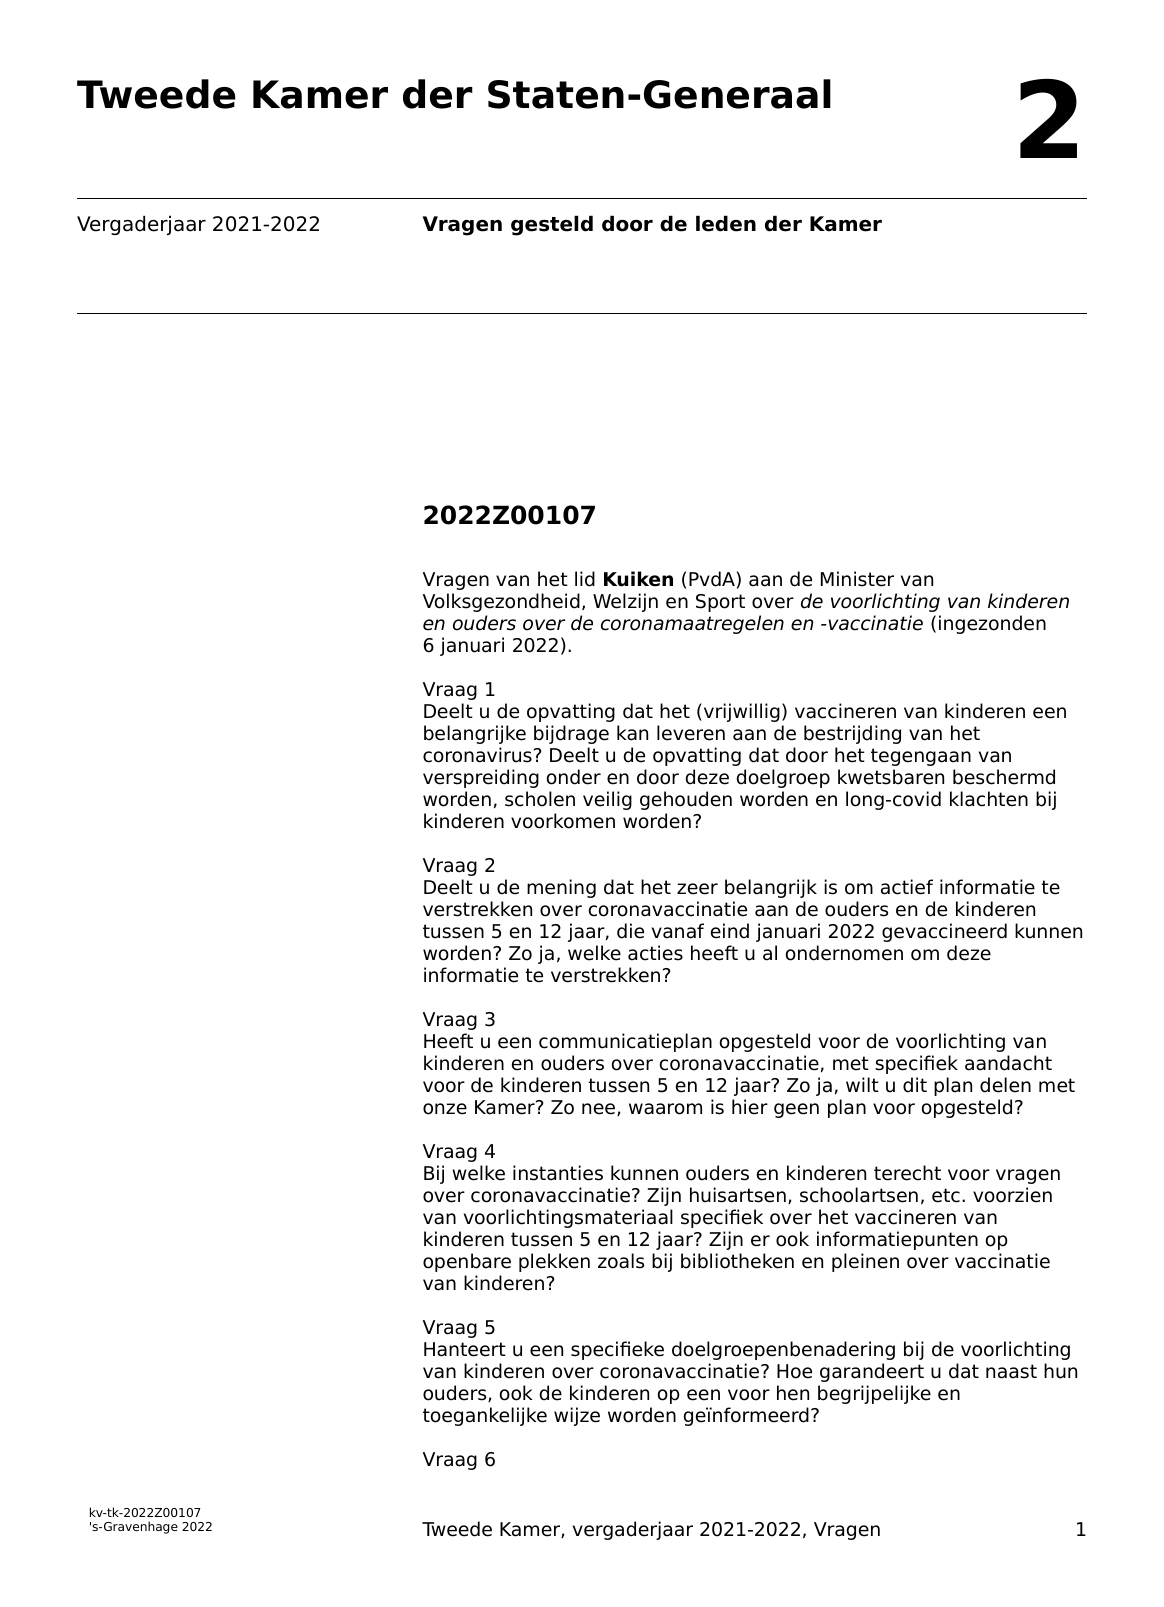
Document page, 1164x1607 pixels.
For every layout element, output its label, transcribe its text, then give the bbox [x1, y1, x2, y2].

table_header 2 [886, 59, 1087, 198]
text kv-tk-2022Z00107 [88, 1506, 323, 1520]
text Vraag 2 [422, 855, 1087, 877]
text Vraag 6 [422, 1449, 1087, 1471]
text Vraag 3 [422, 1009, 1087, 1031]
text Heeft u een communicatieplan opgesteld voor de voorlichting van kinderen en ouders over coronavaccinatie, met specifiek aandacht voor de kinderen tussen 5 en 12 jaar? Zo ja, wilt u dit plan delen met onze Kamer? Zo nee, waarom is hier geen plan voor opgesteld? [422, 1031, 1087, 1119]
table_cell Vragen gesteld door de leden der Kamer [422, 199, 1087, 313]
text 's-Gravenhage 2022 [88, 1520, 323, 1534]
text Bij welke instanties kunnen ouders en kinderen terecht voor vragen over coronavaccinatie? Zijn huisartsen, schoolartsen, etc. voorzien van voorlichtingsmateriaal specifiek over het vaccineren van kinderen tussen 5 en 12 jaar? Zijn er ook informatiepunten op openbare plekken zoals bij bibliotheken en pleinen over vaccinatie van kinderen? [422, 1163, 1087, 1295]
text Hanteert u een specifieke doelgroepenbenadering bij de voorlichting van kinderen over coronavaccinatie? Hoe garandeert u dat naast hun ouders, ook de kinderen op een voor hen begrijpelijke en toegankelijke wijze worden geïnformeerd? [422, 1339, 1087, 1427]
text Deelt u de mening dat het zeer belangrijk is om actief informatie te verstrekken over coronavaccinatie aan de ouders en de kinderen tussen 5 en 12 jaar, die vanaf eind januari 2022 gevaccineerd kunnen worden? Zo ja, welke acties heeft u al ondernomen om deze informatie te verstrekken? [422, 877, 1087, 987]
text Vraag 5 [422, 1317, 1087, 1339]
text Vraag 4 [422, 1141, 1087, 1163]
text Vragen van het lid Kuiken (PvdA) aan de Minister van Volksgezondheid, Welzijn en Sport over de voorlichting van kinderen en ouders over de coronamaatregelen en -vaccinatie (ingezonden 6 januari 2022). [422, 569, 1087, 657]
table_cell Vergaderjaar 2021-2022 [77, 199, 422, 313]
table_header Tweede Kamer der Staten-Generaal [77, 59, 886, 198]
text 2022Z00107 [422, 501, 1087, 531]
text Vraag 1 [422, 679, 1087, 701]
text Deelt u de opvatting dat het (vrijwillig) vaccineren van kinderen een belangrijke bijdrage kan leveren aan de bestrijding van het coronavirus? Deelt u de opvatting dat door het tegengaan van verspreiding onder en door deze doelgroep kwetsbaren beschermd worden, scholen veilig gehouden worden en long-covid klachten bij kinderen voorkomen worden? [422, 701, 1087, 833]
